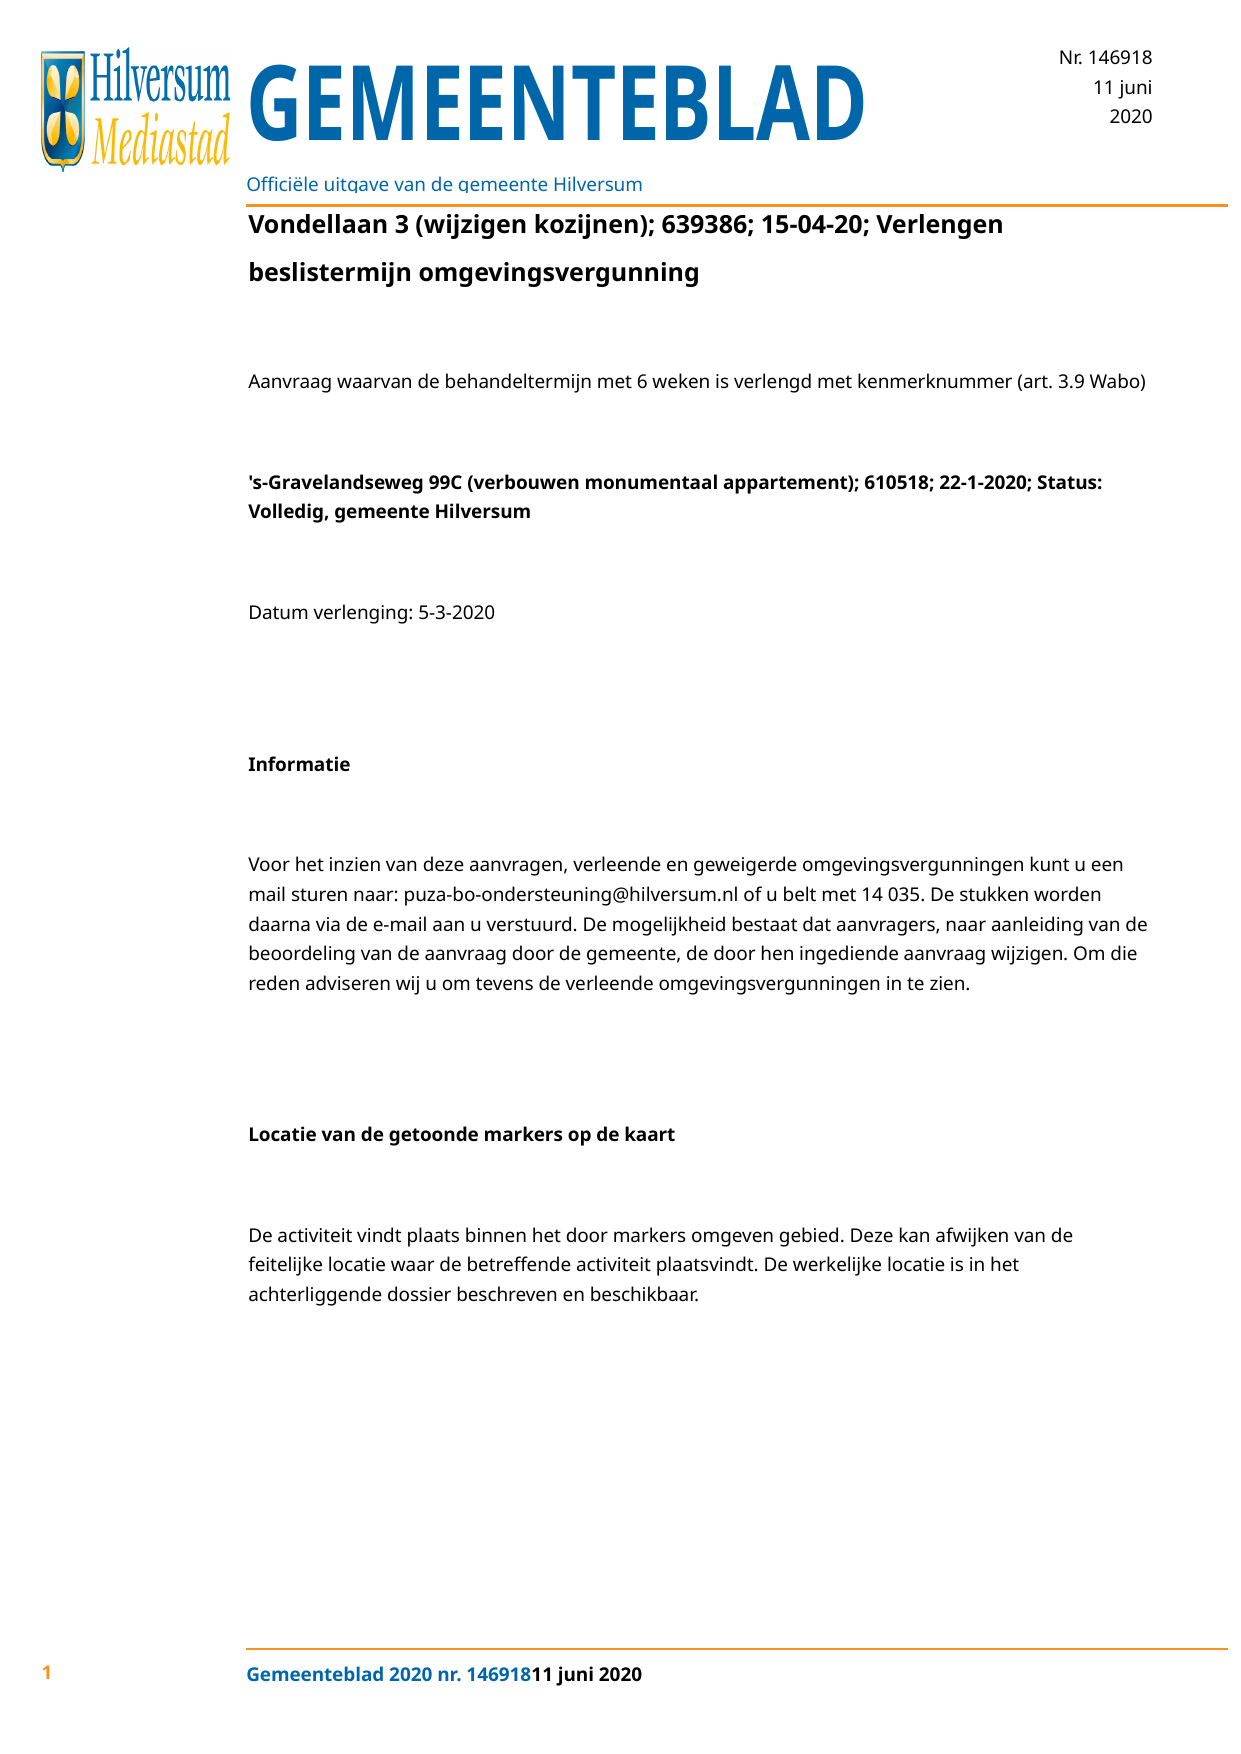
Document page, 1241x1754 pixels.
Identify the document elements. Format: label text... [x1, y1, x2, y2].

text Locatie van de getoonde markers op de kaart [248, 1121, 1152, 1147]
text Aanvraag waarvan de behandeltermijn met 6 weken is verlengd met kenmerknummer (art. 3.9 Wabo) [248, 368, 1152, 394]
text 's-Gravelandseweg 99C (verbouwen monumentaal appartement); 610518; 22-1-2020; Status: Volledig, gemeente Hilversum [248, 469, 1152, 524]
text Vondellaan 3 (wijzigen kozijnen); 639386; 15-04-20; Verlengen beslistermijn omgevingsvergunning [248, 207, 1152, 288]
text Voor het inzien van deze aanvragen, verleende en geweigerde omgevingsvergunningen kunt u een mail sturen naar: puza-bo-ondersteuning@hilversum.nl of u belt met 14 035. De stukken worden daarna via de e-mail aan u verstuurd. De mogelijkheid bestaat dat aanvragers, naar aanleiding van de beoordeling van de aanvraag door de gemeente, de door hen ingediende aanvraag wijzigen. Om die reden adviseren wij u om tevens de verleende omgevingsvergunningen in te zien. [248, 852, 1152, 996]
picture [41, 47, 231, 172]
text De activiteit vindt plaats binnen het door markers omgeven gebied. Deze kan afwijken van de feitelijke locatie waar de betreffende activiteit plaatsvindt. De werkelijke locatie is in het achterliggende dossier beschreven en beschikbaar. [248, 1222, 1152, 1307]
text Informatie [248, 751, 1152, 777]
text Datum verlenging: 5-3-2020 [248, 599, 1152, 625]
